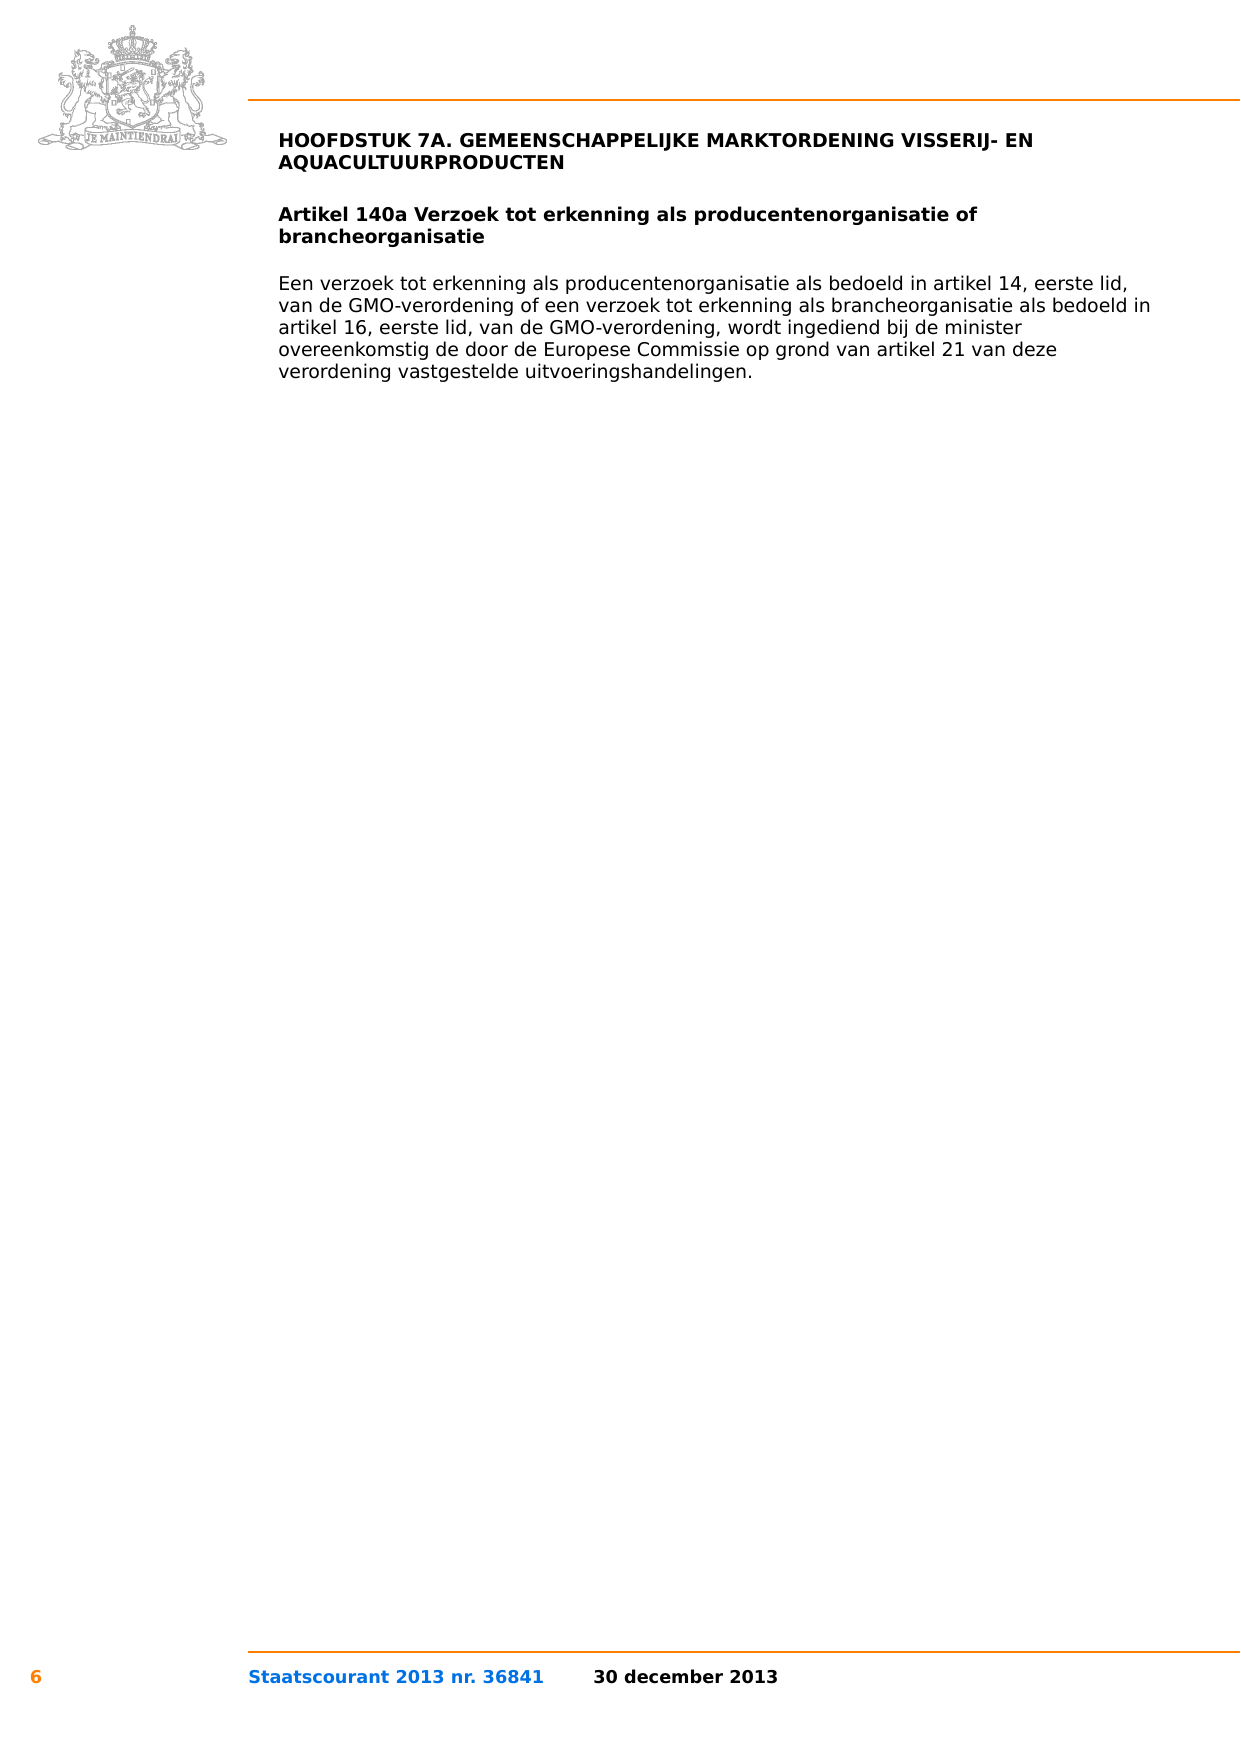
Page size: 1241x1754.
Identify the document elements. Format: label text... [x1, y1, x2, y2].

subtitle HOOFDSTUK 7A. GEMEENSCHAPPELIJKE MARKTORDENING VISSERIJ- EN AQUACULTUURPRODUCTEN [278, 130, 1163, 174]
subtitle Artikel 140a Verzoek tot erkenning als producentenorganisatie of brancheorganisatie [278, 204, 1163, 248]
text Een verzoek tot erkenning als producentenorganisatie als bedoeld in artikel 14, eerste lid, van de GMO-verordening of een verzoek tot erkenning als brancheorganisatie als bedoeld in artikel 16, eerste lid, van de GMO-verordening, wordt ingediend bij de minister overeenkomstig de door de Europese Commissie op grond van artikel 21 van deze verordening vastgestelde uitvoeringshandelingen. [278, 273, 1163, 383]
picture [38, 25, 227, 150]
